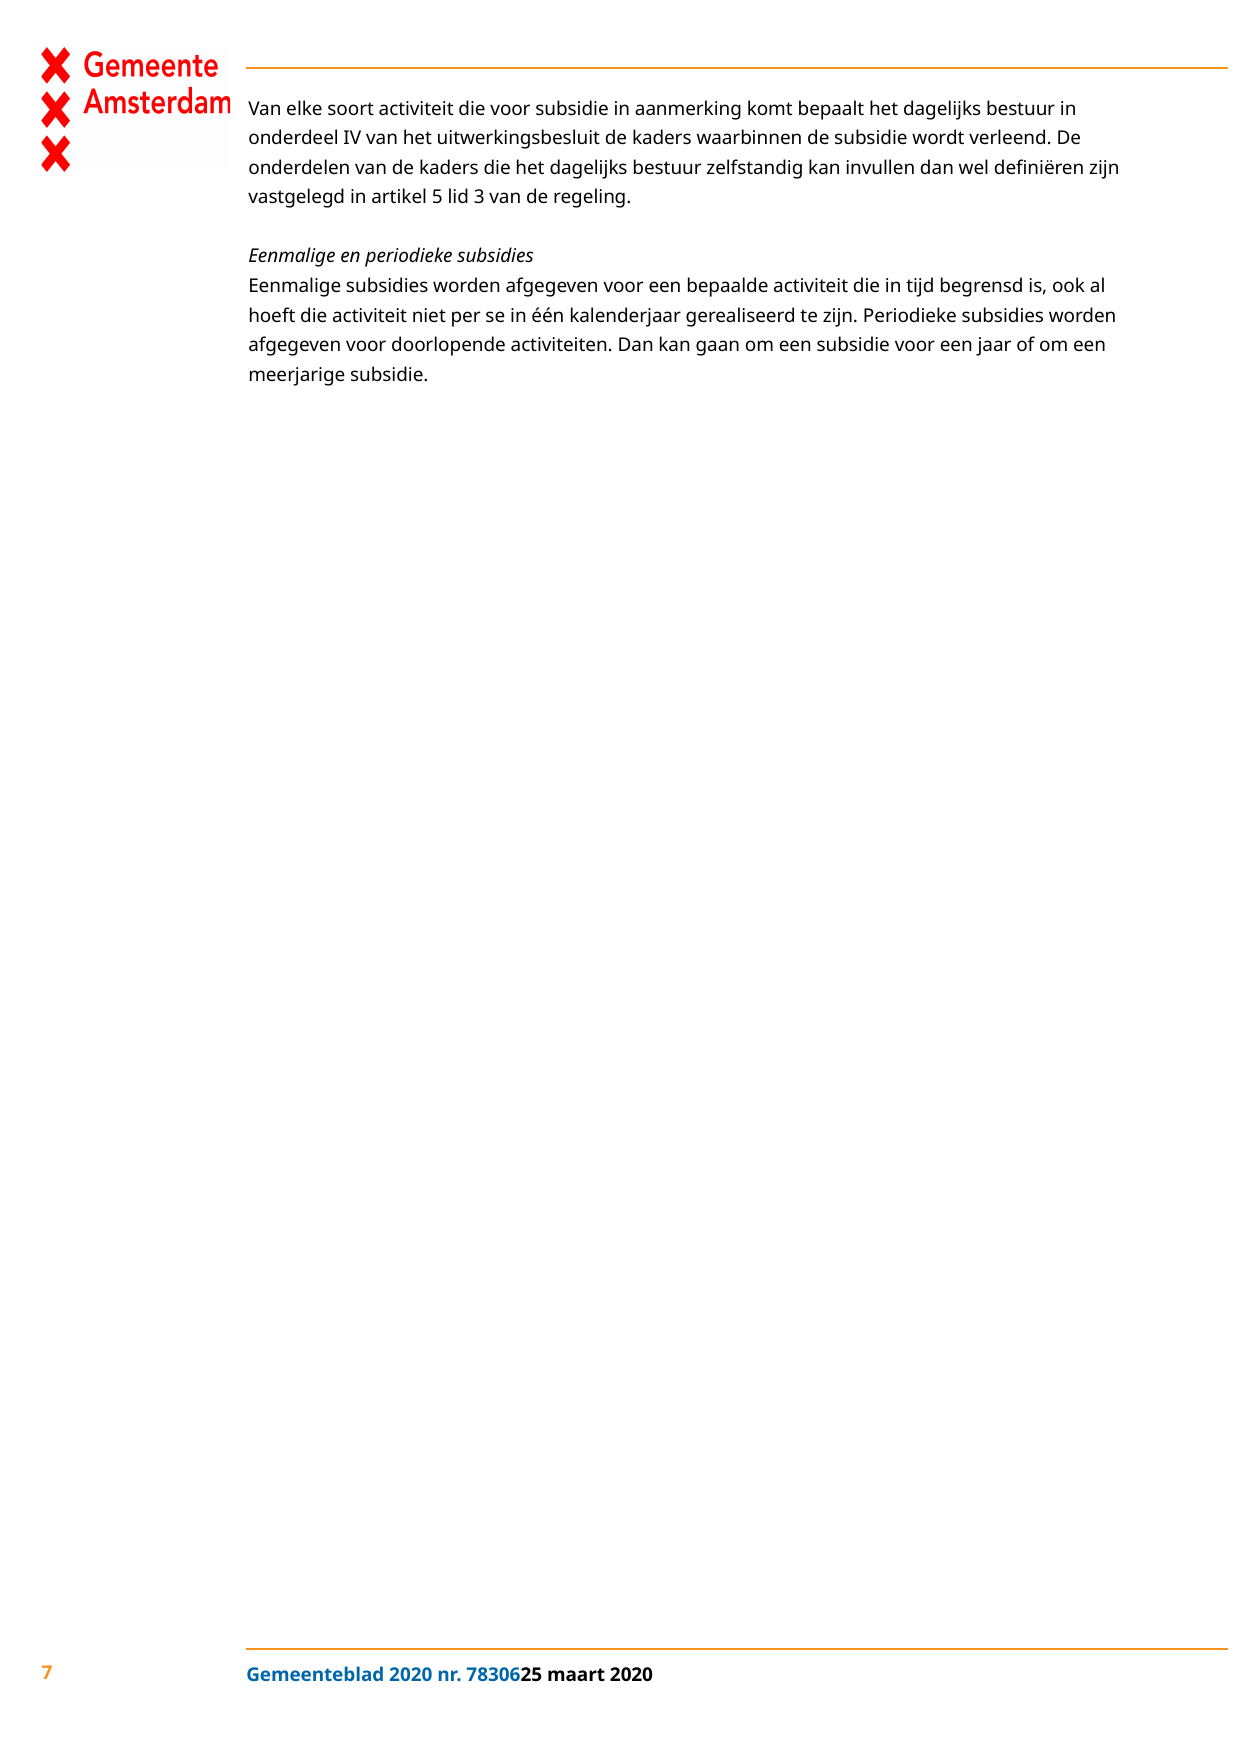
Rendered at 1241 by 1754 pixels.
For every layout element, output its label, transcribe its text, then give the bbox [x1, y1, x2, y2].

text Van elke soort activiteit die voor subsidie in aanmerking komt bepaalt het dagelijks bestuur in onderdeel IV van het uitwerkingsbesluit de kaders waarbinnen de subsidie wordt verleend. De onderdelen van de kaders die het dagelijks bestuur zelfstandig kan invullen dan wel definiëren zijn vastgelegd in artikel 5 lid 3 van de regeling. [248, 95, 1152, 209]
picture [41, 47, 231, 172]
text Eenmalige en periodieke subsidies [248, 243, 1152, 268]
text Eenmalige subsidies worden afgegeven voor een bepaalde activiteit die in tijd begrensd is, ook al hoeft die activiteit niet per se in één kalenderjaar gerealiseerd te zijn. Periodieke subsidies worden afgegeven voor doorlopende activiteiten. Dan kan gaan om een subsidie voor een jaar of om een meerjarige subsidie. [248, 272, 1152, 387]
